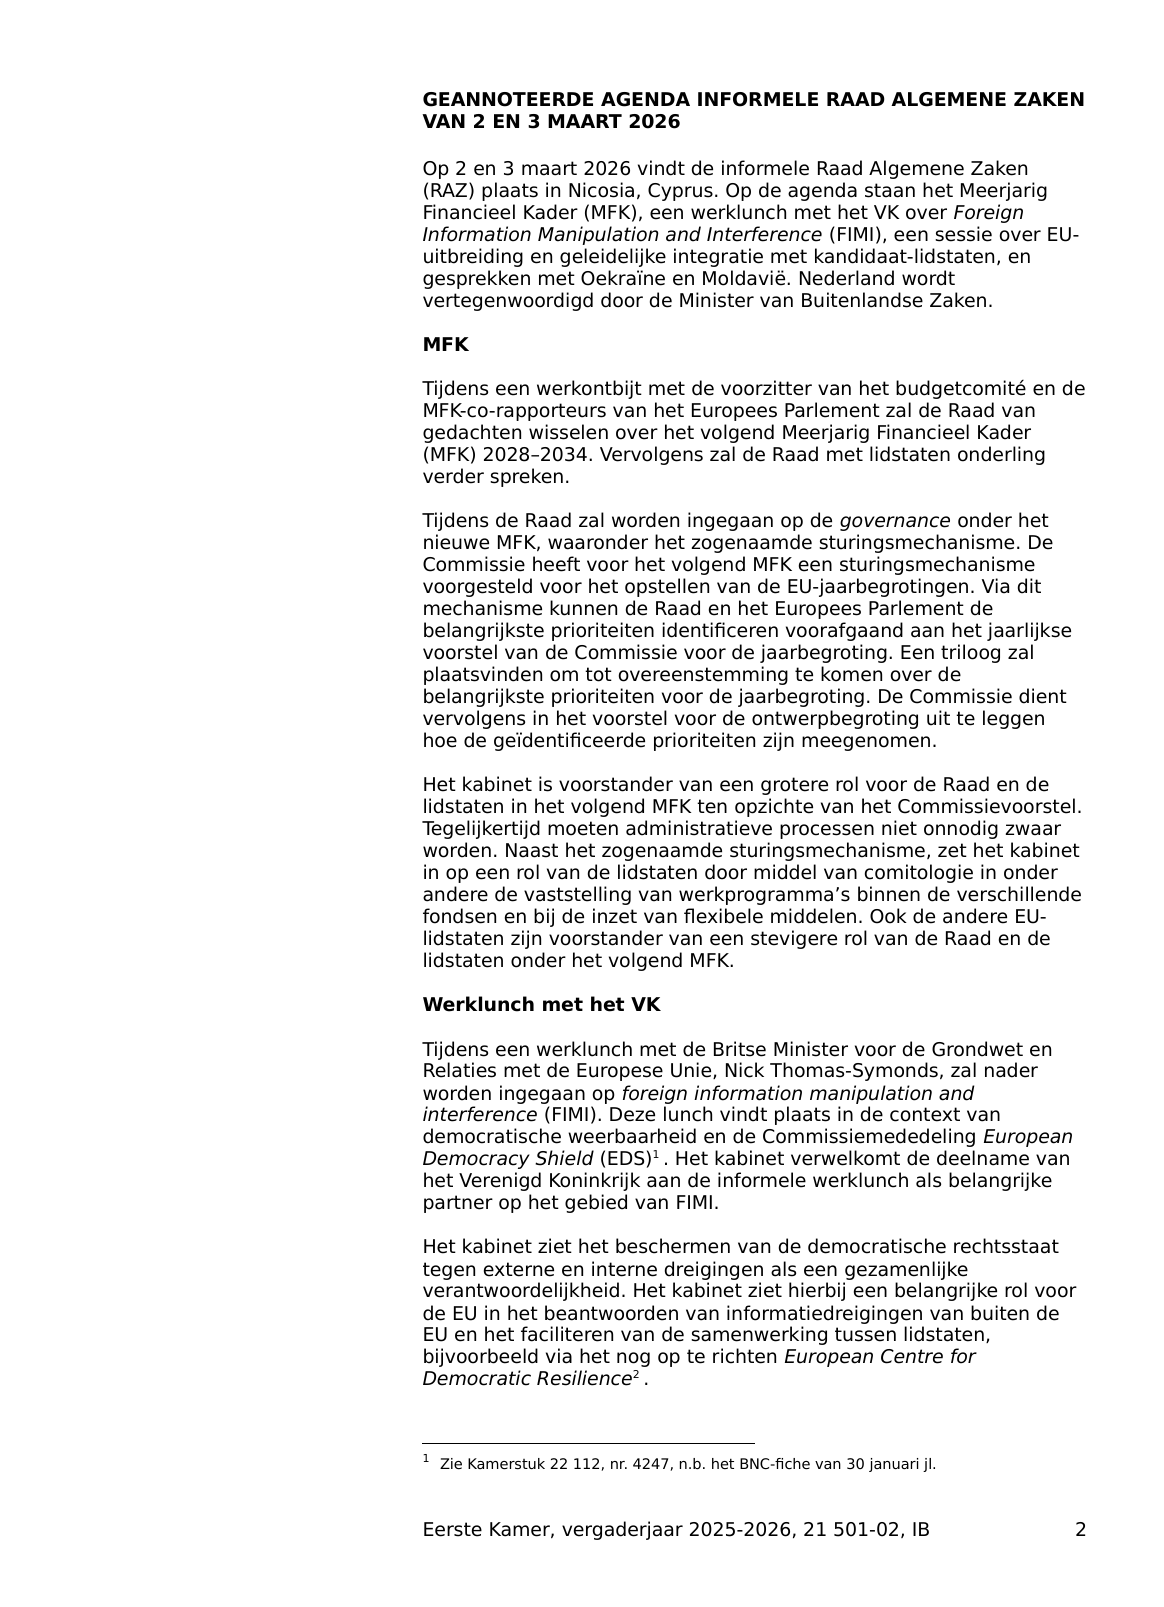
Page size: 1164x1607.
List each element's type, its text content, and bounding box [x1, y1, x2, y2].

text Tijdens de Raad zal worden ingegaan op de governance onder het nieuwe MFK, waaronder het zogenaamde sturingsmechanisme. De Commissie heeft voor het volgend MFK een sturingsmechanisme voorgesteld voor het opstellen van de EU-jaarbegrotingen. Via dit mechanisme kunnen de Raad en het Europees Parlement de belangrijkste prioriteiten identificeren voorafgaand aan het jaarlijkse voorstel van de Commissie voor de jaarbegroting. Een triloog zal plaatsvinden om tot overeenstemming te komen over de belangrijkste prioriteiten voor de jaarbegroting. De Commissie dient vervolgens in het voorstel voor de ontwerpbegroting uit te leggen hoe de geïdentificeerde prioriteiten zijn meegenomen. [422, 510, 1087, 752]
text Op 2 en 3 maart 2026 vindt de informele Raad Algemene Zaken (RAZ) plaats in Nicosia, Cyprus. Op de agenda staan het Meerjarig Financieel Kader (MFK), een werklunch met het VK over Foreign Information Manipulation and Interference (FIMI), een sessie over EU-uitbreiding en geleidelijke integratie met kandidaat-lidstaten, en gesprekken met Oekraïne en Moldavië. Nederland wordt vertegenwoordigd door de Minister van Buitenlandse Zaken. [422, 158, 1087, 312]
subtitle Werklunch met het VK [422, 994, 1087, 1016]
text Het kabinet ziet het beschermen van de democratische rechtsstaat tegen externe en interne dreigingen als een gezamenlijke verantwoordelijkheid. Het kabinet ziet hierbij een belangrijke rol voor de EU in het beantwoorden van informatiedreigingen van buiten de EU en het faciliteren van de samenwerking tussen lidstaten, bijvoorbeeld via het nog op te richten European Centre for Democratic Resilience. [422, 1236, 1087, 1390]
text Tijdens een werkontbijt met de voorzitter van het budgetcomité en de MFK-co-rapporteurs van het Europees Parlement zal de Raad van gedachten wisselen over het volgend Meerjarig Financieel Kader (MFK) 2028–2034. Vervolgens zal de Raad met lidstaten onderling verder spreken. [422, 378, 1087, 488]
text Het kabinet is voorstander van een grotere rol voor de Raad en de lidstaten in het volgend MFK ten opzichte van het Commissievoorstel. Tegelijkertijd moeten administratieve processen niet onnodig zwaar worden. Naast het zogenaamde sturingsmechanisme, zet het kabinet in op een rol van de lidstaten door middel van comitologie in onder andere de vaststelling van werkprogramma’s binnen de verschillende fondsen en bij de inzet van flexibele middelen. Ook de andere EU-lidstaten zijn voorstander van een stevigere rol van de Raad en de lidstaten onder het volgend MFK. [422, 774, 1087, 972]
subtitle GEANNOTEERDE AGENDA INFORMELE RAAD ALGEMENE ZAKEN VAN 2 EN 3 MAART 2026 [422, 89, 1087, 133]
subtitle MFK [422, 334, 1087, 356]
text Zie Kamerstuk 22 112, nr. 4247, n.b. het BNC-fiche van 30 januari jl. [422, 1452, 1087, 1474]
text Tijdens een werklunch met de Britse Minister voor de Grondwet en Relaties met de Europese Unie, Nick Thomas-Symonds, zal nader worden ingegaan op foreign information manipulation and interference (FIMI). Deze lunch vindt plaats in de context van democratische weerbaarheid en de Commissiemededeling European Democracy Shield (EDS). Het kabinet verwelkomt de deelname van het Verenigd Koninkrijk aan de informele werklunch als belangrijke partner op het gebied van FIMI. [422, 1038, 1087, 1214]
